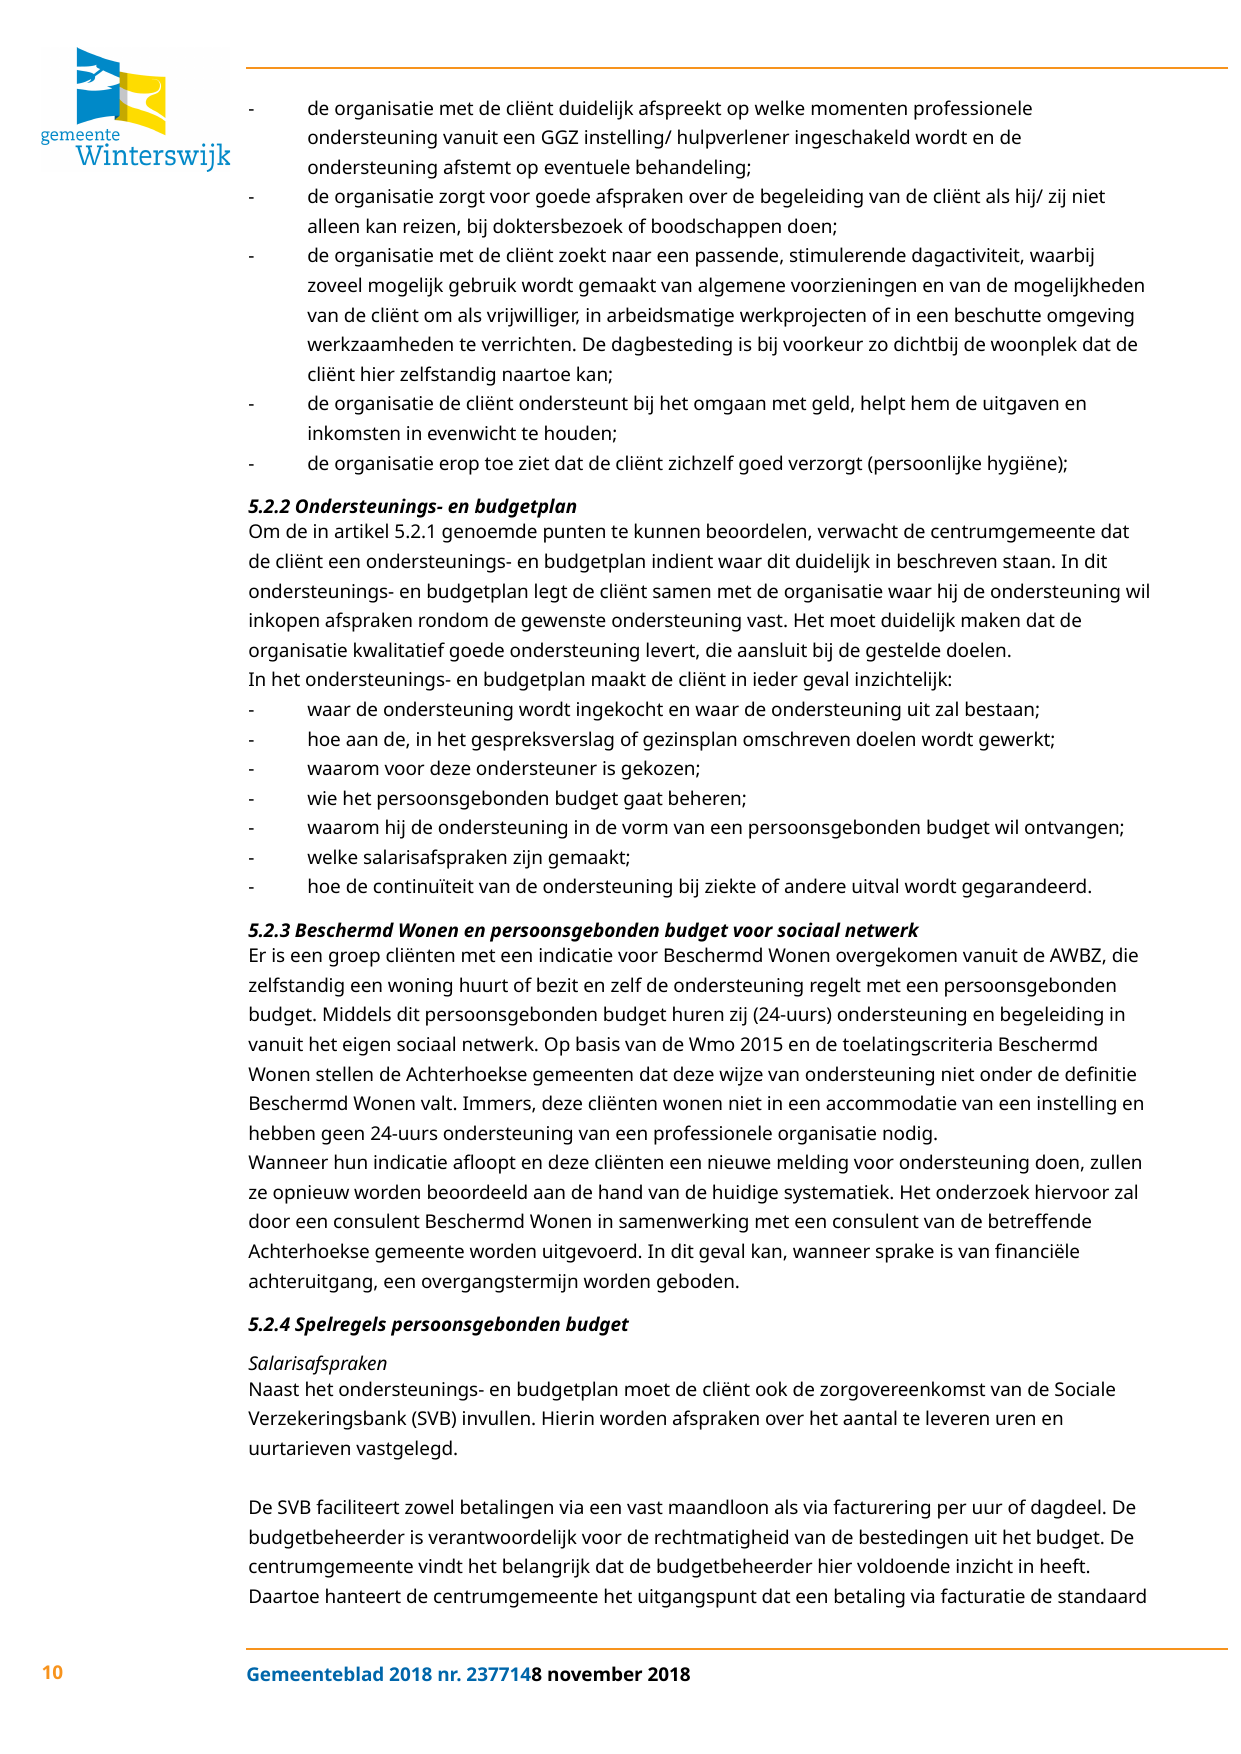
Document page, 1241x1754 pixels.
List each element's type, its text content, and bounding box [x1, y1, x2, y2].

list de organisatie met de cliënt duidelijk afspreekt op welke momenten professionele ondersteuning vanuit een GGZ instelling/ hulpverlener ingeschakeld wordt en de ondersteuning afstemt op eventuele behandeling; [248, 95, 1152, 180]
list de organisatie erop toe ziet dat de cliënt zichzelf goed verzorgt (persoonlijke hygiëne); [248, 450, 1152, 476]
list hoe aan de, in het gespreksverslag of gezinsplan omschreven doelen wordt gewerkt; [248, 726, 1152, 751]
list welke salarisafspraken zijn gemaakt; [248, 844, 1152, 870]
picture [225, 153, 231, 162]
text Wanneer hun indicatie afloopt en deze cliënten een nieuwe melding voor ondersteuning doen, zullen ze opnieuw worden beoordeeld aan de hand van de huidige systematiek. Het onderzoek hiervoor zal door een consulent Beschermd Wonen in samenwerking met een consulent van de betreffende Achterhoekse gemeente worden uitgevoerd. In dit geval kan, wanneer sprake is van financiële achteruitgang, een overgangstermijn worden geboden. [248, 1149, 1152, 1294]
list de organisatie de cliënt ondersteunt bij het omgaan met geld, helpt hem de uitgaven en inkomsten in evenwicht te houden; [248, 391, 1152, 446]
text Salarisafspraken [248, 1350, 1152, 1376]
text 5.2.3 Beschermd Wonen en persoonsgebonden budget voor sociaal netwerk [248, 917, 1152, 942]
text 5.2.2 Ondersteunings- en budgetplan [248, 493, 1152, 519]
picture [41, 47, 231, 172]
list de organisatie zorgt voor goede afspraken over de begeleiding van de cliënt als hij/ zij niet alleen kan reizen, bij doktersbezoek of boodschappen doen; [248, 183, 1152, 239]
list waar de ondersteuning wordt ingekocht en waar de ondersteuning uit zal bestaan; [248, 696, 1152, 722]
text 5.2.4 Spelregels persoonsgebonden budget [248, 1311, 1152, 1337]
text Om de in artikel 5.2.1 genoemde punten te kunnen beoordelen, verwacht de centrumgemeente dat de cliënt een ondersteunings- en budgetplan indient waar dit duidelijk in beschreven staan. In dit ondersteunings- en budgetplan legt de cliënt samen met de organisatie waar hij de ondersteuning wil inkopen afspraken rondom de gewenste ondersteuning vast. Het moet duidelijk maken dat de organisatie kwalitatief goede ondersteuning levert, die aansluit bij de gestelde doelen. [248, 519, 1152, 663]
text De SVB faciliteert zowel betalingen via een vast maandloon als via facturering per uur of dagdeel. De budgetbeheerder is verantwoordelijk voor de rechtmatigheid van de bestedingen uit het budget. De centrumgemeente vindt het belangrijk dat de budgetbeheerder hier voldoende inzicht in heeft. Daartoe hanteert de centrumgemeente het uitgangspunt dat een betaling via facturatie de standaard [248, 1494, 1152, 1609]
list waarom voor deze ondersteuner is gekozen; [248, 755, 1152, 781]
text In het ondersteunings- en budgetplan maakt de cliënt in ieder geval inzichtelijk: [248, 667, 1152, 692]
list hoe de continuïteit van de ondersteuning bij ziekte of andere uitval wordt gegarandeerd. [248, 874, 1152, 899]
list de organisatie met de cliënt zoekt naar een passende, stimulerende dagactiviteit, waarbij zoveel mogelijk gebruik wordt gemaakt van algemene voorzieningen en van de mogelijkheden van de cliënt om als vrijwilliger, in arbeidsmatige werkprojecten of in een beschutte omgeving werkzaamheden te verrichten. De dagbesteding is bij voorkeur zo dichtbij de woonplek dat de cliënt hier zelfstandig naartoe kan; [248, 243, 1152, 387]
text Naast het ondersteunings- en budgetplan moet de cliënt ook de zorgovereenkomst van de Sociale Verzekeringsbank (SVB) invullen. Hierin worden afspraken over het aantal te leveren uren en uurtarieven vastgelegd. [248, 1376, 1152, 1461]
list wie het persoonsgebonden budget gaat beheren; [248, 785, 1152, 811]
list waarom hij de ondersteuning in de vorm van een persoonsgebonden budget wil ontvangen; [248, 814, 1152, 840]
text Er is een groep cliënten met een indicatie voor Beschermd Wonen overgekomen vanuit de AWBZ, die zelfstandig een woning huurt of bezit en zelf de ondersteuning regelt met een persoonsgebonden budget. Middels dit persoonsgebonden budget huren zij (24-uurs) ondersteuning en begeleiding in vanuit het eigen sociaal netwerk. Op basis van de Wmo 2015 en de toelatingscriteria Beschermd Wonen stellen de Achterhoekse gemeenten dat deze wijze van ondersteuning niet onder de definitie Beschermd Wonen valt. Immers, deze cliënten wonen niet in een accommodatie van een instelling en hebben geen 24-uurs ondersteuning van een professionele organisatie nodig. [248, 942, 1152, 1146]
